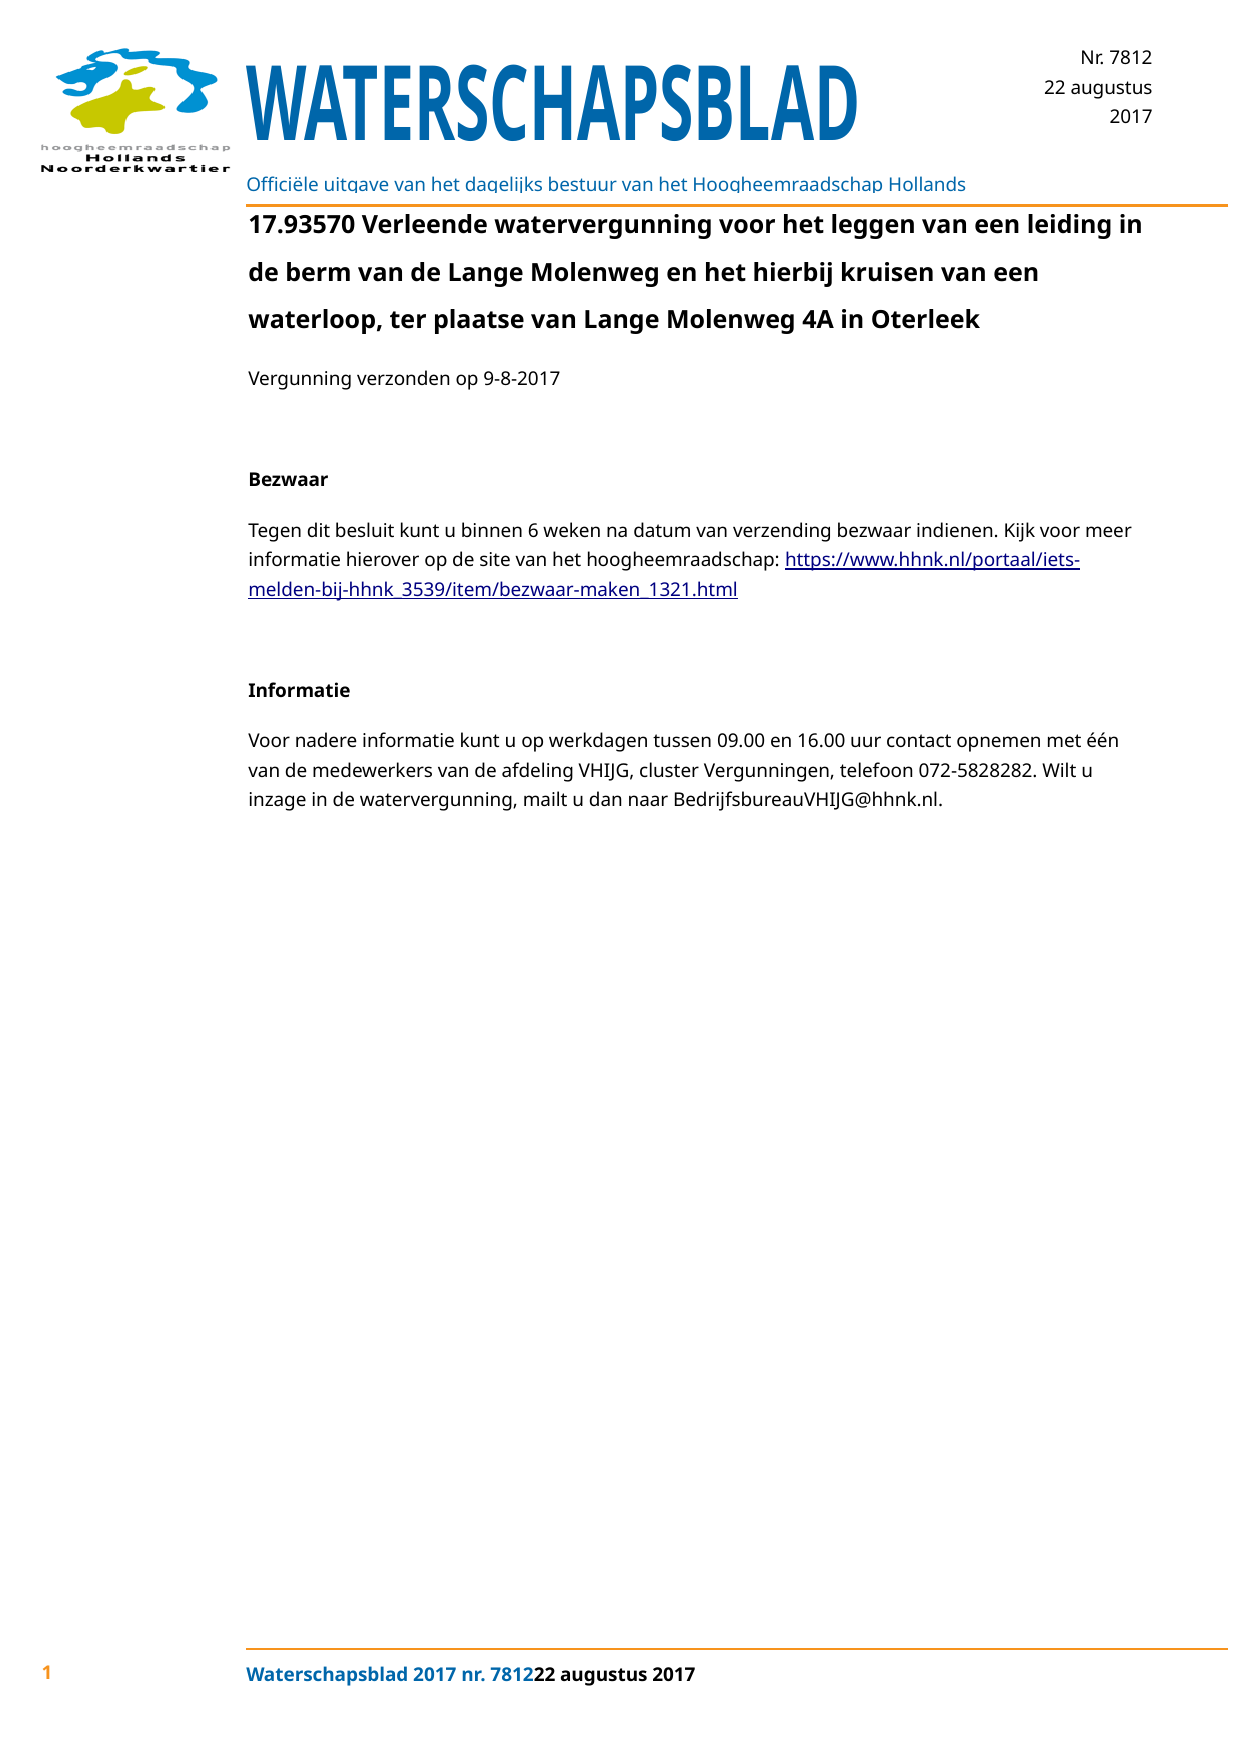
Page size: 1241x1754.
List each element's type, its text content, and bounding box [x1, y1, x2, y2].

text Tegen dit besluit kunt u binnen 6 weken na datum van verzending bezwaar indienen. Kijk voor meer informatie hierover op de site van het hoogheemraadschap: https://www.hhnk.nl/portaal/iets-melden-bij-hhnk_3539/item/bezwaar-maken_1321.html [248, 517, 1152, 602]
text Voor nadere informatie kunt u op werkdagen tussen 09.00 en 16.00 uur contact opnemen met één van de medewerkers van de afdeling VHIJG, cluster Vergunningen, telefoon 072-5828282. Wilt u inzage in de watervergunning, mailt u dan naar BedrijfsbureauVHIJG@hhnk.nl. [248, 727, 1152, 812]
text Vergunning verzonden op 9-8-2017 [248, 366, 1152, 391]
text 17.93570 Verleende watervergunning voor het leggen van een leiding in de berm van de Lange Molenweg en het hierbij kruisen van een waterloop, ter plaatse van Lange Molenweg 4A in Oterleek [248, 207, 1152, 336]
picture [41, 47, 231, 172]
text Bezwaar [248, 466, 1152, 492]
text Informatie [248, 677, 1152, 702]
